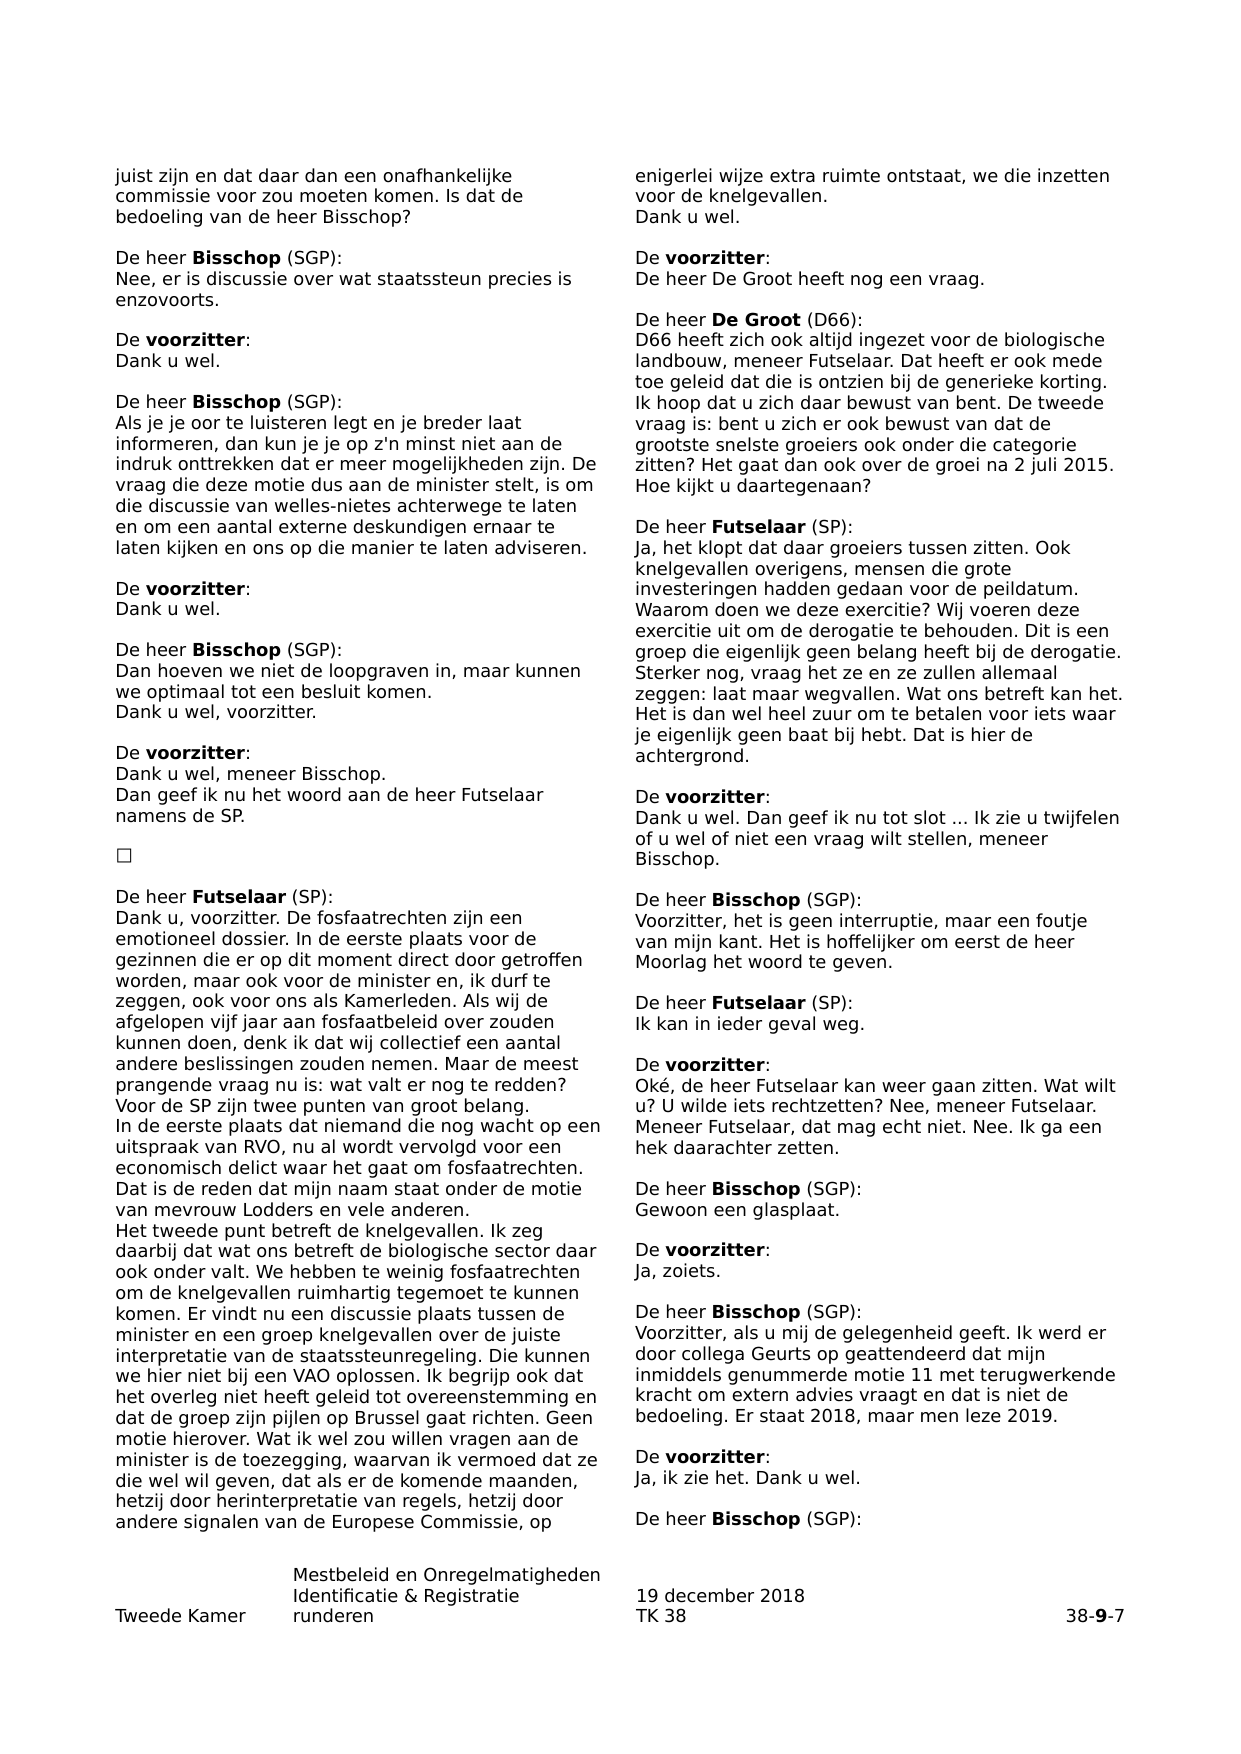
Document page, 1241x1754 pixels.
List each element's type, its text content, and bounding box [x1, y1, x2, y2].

text De voorzitter: [115, 743, 605, 764]
text Ja, zoiets. [635, 1261, 1125, 1282]
text Dan geef ik nu het woord aan de heer Futselaar namens de SP. [115, 785, 605, 826]
text Ja, het klopt dat daar groeiers tussen zitten. Ook knelgevallen overigens, mensen die grote investeringen hadden gedaan voor de peildatum. Waarom doen we deze exercitie? Wij voeren deze exercitie uit om de derogatie te behouden. Dit is een groep die eigenlijk geen belang heeft bij de derogatie. Sterker nog, vraag het ze en ze zullen allemaal zeggen: laat maar wegvallen. Wat ons betreft kan het. Het is dan wel heel zuur om te betalen voor iets waar je eigenlijk geen baat bij hebt. Dat is hier de achtergrond. [635, 537, 1125, 767]
text De voorzitter: [635, 1447, 1125, 1467]
text De heer Bisschop (SGP): [635, 1302, 1125, 1323]
text De heer De Groot heeft nog een vraag. [635, 268, 1125, 289]
text In de eerste plaats dat niemand die nog wacht op een uitspraak van RVO, nu al wordt vervolgd voor een economisch delict waar het gaat om fosfaatrechten. Dat is de reden dat mijn naam staat onder de motie van mevrouw Lodders en vele anderen. [115, 1116, 605, 1220]
text D66 heeft zich ook altijd ingezet voor de biologische landbouw, meneer Futselaar. Dat heeft er ook mede toe geleid dat die is ontzien bij de generieke korting. Ik hoop dat u zich daar bewust van bent. De tweede vraag is: bent u zich er ook bewust van dat de grootste snelste groeiers ook onder die categorie zitten? Het gaat dan ook over de groei na 2 juli 2015. Hoe kijkt u daartegenaan? [635, 330, 1125, 497]
text Dank u wel. [115, 351, 605, 372]
text De heer Futselaar (SP): [635, 517, 1125, 537]
text De heer Futselaar (SP): [115, 887, 605, 908]
text De voorzitter: [115, 330, 605, 351]
text Oké, de heer Futselaar kan weer gaan zitten. Wat wilt u? U wilde iets rechtzetten? Nee, meneer Futselaar. Meneer Futselaar, dat mag echt niet. Nee. Ik ga een hek daarachter zetten. [635, 1075, 1125, 1159]
text Dank u wel. Dan geef ik nu tot slot ... Ik zie u twijfelen of u wel of niet een vraag wilt stellen, meneer Bisschop. [635, 807, 1125, 870]
text De heer Bisschop (SGP): [635, 1179, 1125, 1199]
text De heer Bisschop (SGP): [115, 640, 605, 661]
text De heer Bisschop (SGP): [115, 248, 605, 268]
text De heer Bisschop (SGP): [635, 890, 1125, 911]
text Nee, er is discussie over wat staatssteun precies is enzovoorts. [115, 268, 605, 310]
text Als je je oor te luisteren legt en je breder laat informeren, dan kun je je op z'n minst niet aan de indruk onttrekken dat er meer mogelijkheden zijn. De vraag die deze motie dus aan de minister stelt, is om die discussie van welles-nietes achterwege te laten en om een aantal externe deskundigen ernaar te laten kijken en ons op die manier te laten adviseren. [115, 412, 605, 558]
text Dank u wel. [635, 207, 1125, 228]
text De heer De Groot (D66): [635, 309, 1125, 330]
text Voorzitter, het is geen interruptie, maar een foutje van mijn kant. Het is hoffelijker om eerst de heer Moorlag het woord te geven. [635, 911, 1125, 973]
text Dank u wel, voorzitter. [115, 702, 605, 723]
text Dan hoeven we niet de loopgraven in, maar kunnen we optimaal tot een besluit komen. [115, 661, 605, 702]
text enigerlei wijze extra ruimte ontstaat, we die inzetten voor de knelgevallen. [635, 165, 1125, 207]
text De voorzitter: [635, 787, 1125, 807]
text Ik kan in ieder geval weg. [635, 1014, 1125, 1035]
text Gewoon een glasplaat. [635, 1199, 1125, 1220]
text Dank u wel, meneer Bisschop. [115, 764, 605, 785]
text De voorzitter: [635, 1240, 1125, 1261]
text Voorzitter, als u mij de gelegenheid geeft. Ik werd er door collega Geurts op geattendeerd dat mijn inmiddels genummerde motie 11 met terugwerkende kracht om extern advies vraagt en dat is niet de bedoeling. Er staat 2018, maar men leze 2019. [635, 1323, 1125, 1427]
text De heer Bisschop (SGP): [635, 1508, 1125, 1529]
text Dank u wel. [115, 599, 605, 620]
text juist zijn en dat daar dan een onafhankelijke commissie voor zou moeten komen. Is dat de bedoeling van de heer Bisschop? [115, 165, 605, 228]
text Ja, ik zie het. Dank u wel. [635, 1467, 1125, 1488]
text De voorzitter: [115, 578, 605, 599]
text Dank u, voorzitter. De fosfaatrechten zijn een emotioneel dossier. In de eerste plaats voor de gezinnen die er op dit moment direct door getroffen worden, maar ook voor de minister en, ik durf te zeggen, ook voor ons als Kamerleden. Als wij de afgelopen vijf jaar aan fosfaatbeleid over zouden kunnen doen, denk ik dat wij collectief een aantal andere beslissingen zouden nemen. Maar de meest prangende vraag nu is: wat valt er nog te redden? Voor de SP zijn twee punten van groot belang. [115, 908, 605, 1116]
text De heer Bisschop (SGP): [115, 392, 605, 412]
text Het tweede punt betreft de knelgevallen. Ik zeg daarbij dat wat ons betreft de biologische sector daar ook onder valt. We hebben te weinig fosfaatrechten om de knelgevallen ruimhartig tegemoet te kunnen komen. Er vindt nu een discussie plaats tussen de minister en een groep knelgevallen over de juiste interpretatie van de staatssteunregeling. Die kunnen we hier niet bij een VAO oplossen. Ik begrijp ook dat het overleg niet heeft geleid tot overeenstemming en dat de groep zijn pijlen op Brussel gaat richten. Geen motie hierover. Wat ik wel zou willen vragen aan de minister is de toezegging, waarvan ik vermoed dat ze die wel wil geven, dat als er de komende maanden, hetzij door herinterpretatie van regels, hetzij door andere signalen van de Europese Commissie, op [115, 1220, 605, 1533]
text De heer Futselaar (SP): [635, 993, 1125, 1014]
text De voorzitter: [635, 248, 1125, 268]
text De voorzitter: [635, 1055, 1125, 1075]
text ⬜ [115, 846, 605, 867]
